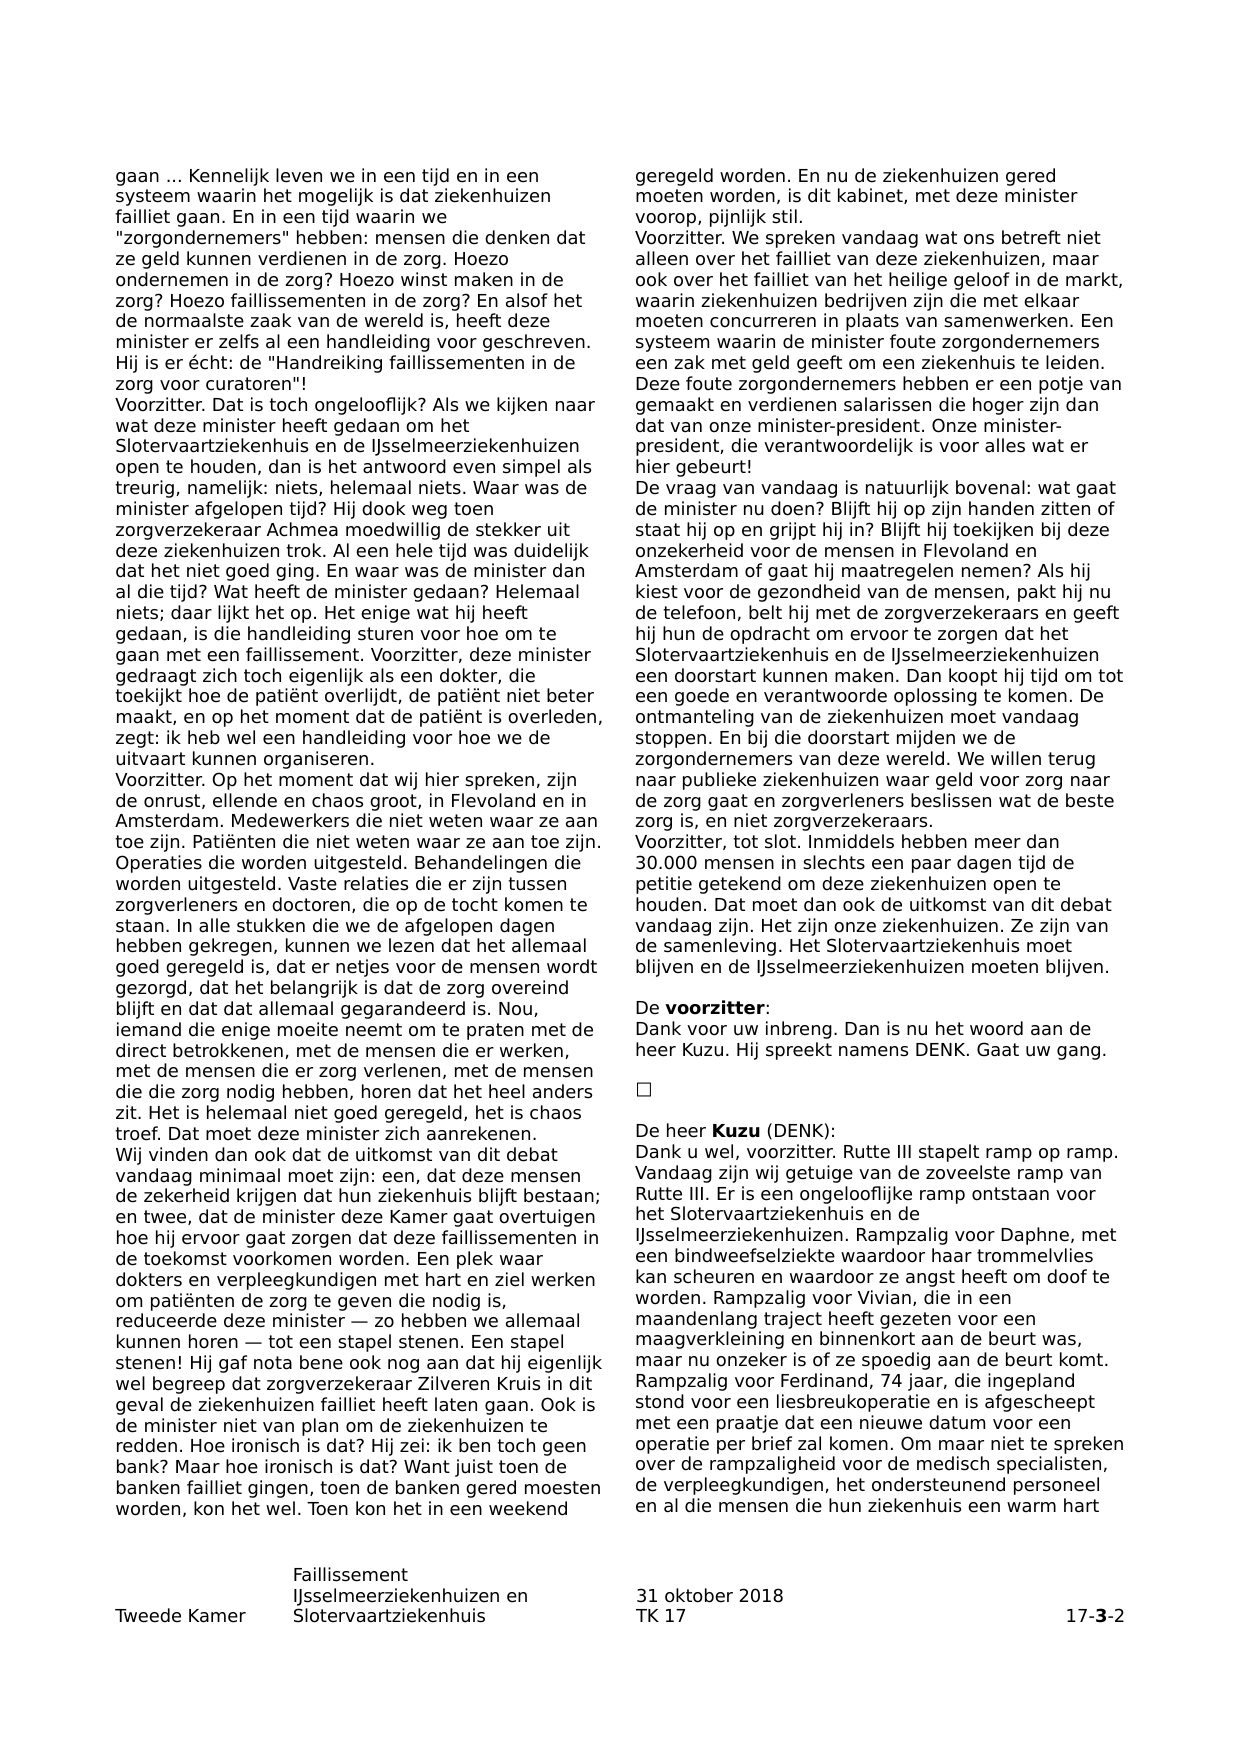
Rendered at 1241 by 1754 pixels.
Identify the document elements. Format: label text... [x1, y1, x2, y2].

text Voorzitter. Dat is toch ongelooflijk? Als we kijken naar wat deze minister heeft gedaan om het Slotervaartziekenhuis en de IJsselmeerziekenhuizen open te houden, dan is het antwoord even simpel als treurig, namelijk: niets, helemaal niets. Waar was de minister afgelopen tijd? Hij dook weg toen zorgverzekeraar Achmea moedwillig de stekker uit deze ziekenhuizen trok. Al een hele tijd was duidelijk dat het niet goed ging. En waar was de minister dan al die tijd? Wat heeft de minister gedaan? Helemaal niets; daar lijkt het op. Het enige wat hij heeft gedaan, is die handleiding sturen voor hoe om te gaan met een faillissement. Voorzitter, deze minister gedraagt zich toch eigenlijk als een dokter, die toekijkt hoe de patiënt overlijdt, de patiënt niet beter maakt, en op het moment dat de patiënt is overleden, zegt: ik heb wel een handleiding voor hoe we de uitvaart kunnen organiseren. [115, 394, 605, 769]
text De voorzitter: [635, 998, 1125, 1018]
text Dank u wel, voorzitter. Rutte III stapelt ramp op ramp. Vandaag zijn wij getuige van de zoveelste ramp van Rutte III. Er is een ongelooflijke ramp ontstaan voor het Slotervaartziekenhuis en de IJsselmeerziekenhuizen. Rampzalig voor Daphne, met een bindweefselziekte waardoor haar trommelvlies kan scheuren en waardoor ze angst heeft om doof te worden. Rampzalig voor Vivian, die in een maandenlang traject heeft gezeten voor een maagverkleining en binnenkort aan de beurt was, maar nu onzeker is of ze spoedig aan de beurt komt. Rampzalig voor Ferdinand, 74 jaar, die ingepland stond voor een liesbreukoperatie en is afgescheept met een praatje dat een nieuwe datum voor een operatie per brief zal komen. Om maar niet te spreken over de rampzaligheid voor de medisch specialisten, de verpleegkundigen, het ondersteunend personeel en al die mensen die hun ziekenhuis een warm hart [635, 1142, 1125, 1517]
text geregeld worden. En nu de ziekenhuizen gered moeten worden, is dit kabinet, met deze minister voorop, pijnlijk stil. [635, 165, 1125, 228]
text De heer Kuzu (DENK): [635, 1121, 1125, 1142]
text De vraag van vandaag is natuurlijk bovenal: wat gaat de minister nu doen? Blijft hij op zijn handen zitten of staat hij op en grijpt hij in? Blijft hij toekijken bij deze onzekerheid voor de mensen in Flevoland en Amsterdam of gaat hij maatregelen nemen? Als hij kiest voor de gezondheid van de mensen, pakt hij nu de telefoon, belt hij met de zorgverzekeraars en geeft hij hun de opdracht om ervoor te zorgen dat het Slotervaartziekenhuis en de IJsselmeerziekenhuizen een doorstart kunnen maken. Dan koopt hij tijd om tot een goede en verantwoorde oplossing te komen. De ontmanteling van de ziekenhuizen moet vandaag stoppen. En bij die doorstart mijden we de zorgondernemers van deze wereld. We willen terug naar publieke ziekenhuizen waar geld voor zorg naar de zorg gaat en zorgverleners beslissen wat de beste zorg is, en niet zorgverzekeraars. [635, 478, 1125, 832]
text Wij vinden dan ook dat de uitkomst van dit debat vandaag minimaal moet zijn: een, dat deze mensen de zekerheid krijgen dat hun ziekenhuis blijft bestaan; en twee, dat de minister deze Kamer gaat overtuigen hoe hij ervoor gaat zorgen dat deze faillissementen in de toekomst voorkomen worden. Een plek waar dokters en verpleegkundigen met hart en ziel werken om patiënten de zorg te geven die nodig is, reduceerde deze minister — zo hebben we allemaal kunnen horen — tot een stapel stenen. Een stapel stenen! Hij gaf nota bene ook nog aan dat hij eigenlijk wel begreep dat zorgverzekeraar Zilveren Kruis in dit geval de ziekenhuizen failliet heeft laten gaan. Ook is de minister niet van plan om de ziekenhuizen te redden. Hoe ironisch is dat? Hij zei: ik ben toch geen bank? Maar hoe ironisch is dat? Want juist toen de banken failliet gingen, toen de banken gered moesten worden, kon het wel. Toen kon het in een weekend [115, 1144, 605, 1519]
text ⬜ [635, 1080, 1125, 1101]
text Voorzitter. We spreken vandaag wat ons betreft niet alleen over het failliet van deze ziekenhuizen, maar ook over het failliet van het heilige geloof in de markt, waarin ziekenhuizen bedrijven zijn die met elkaar moeten concurreren in plaats van samenwerken. Een systeem waarin de minister foute zorgondernemers een zak met geld geeft om een ziekenhuis te leiden. Deze foute zorgondernemers hebben er een potje van gemaakt en verdienen salarissen die hoger zijn dan dat van onze minister-president. Onze minister-president, die verantwoordelijk is voor alles wat er hier gebeurt! [635, 228, 1125, 478]
text Dank voor uw inbreng. Dan is nu het woord aan de heer Kuzu. Hij spreekt namens DENK. Gaat uw gang. [635, 1018, 1125, 1060]
text Voorzitter, tot slot. Inmiddels hebben meer dan 30.000 mensen in slechts een paar dagen tijd de petitie getekend om deze ziekenhuizen open te houden. Dat moet dan ook de uitkomst van dit debat vandaag zijn. Het zijn onze ziekenhuizen. Ze zijn van de samenleving. Het Slotervaartziekenhuis moet blijven en de IJsselmeerziekenhuizen moeten blijven. [635, 832, 1125, 978]
text gaan ... Kennelijk leven we in een tijd en in een systeem waarin het mogelijk is dat ziekenhuizen failliet gaan. En in een tijd waarin we "zorgondernemers" hebben: mensen die denken dat ze geld kunnen verdienen in de zorg. Hoezo ondernemen in de zorg? Hoezo winst maken in de zorg? Hoezo faillissementen in de zorg? En alsof het de normaalste zaak van de wereld is, heeft deze minister er zelfs al een handleiding voor geschreven. Hij is er écht: de "Handreiking faillissementen in de zorg voor curatoren"! [115, 165, 605, 394]
text Voorzitter. Op het moment dat wij hier spreken, zijn de onrust, ellende en chaos groot, in Flevoland en in Amsterdam. Medewerkers die niet weten waar ze aan toe zijn. Patiënten die niet weten waar ze aan toe zijn. Operaties die worden uitgesteld. Behandelingen die worden uitgesteld. Vaste relaties die er zijn tussen zorgverleners en doctoren, die op de tocht komen te staan. In alle stukken die we de afgelopen dagen hebben gekregen, kunnen we lezen dat het allemaal goed geregeld is, dat er netjes voor de mensen wordt gezorgd, dat het belangrijk is dat de zorg overeind blijft en dat dat allemaal gegarandeerd is. Nou, iemand die enige moeite neemt om te praten met de direct betrokkenen, met de mensen die er werken, met de mensen die er zorg verlenen, met de mensen die die zorg nodig hebben, horen dat het heel anders zit. Het is helemaal niet goed geregeld, het is chaos troef. Dat moet deze minister zich aanrekenen. [115, 769, 605, 1144]
